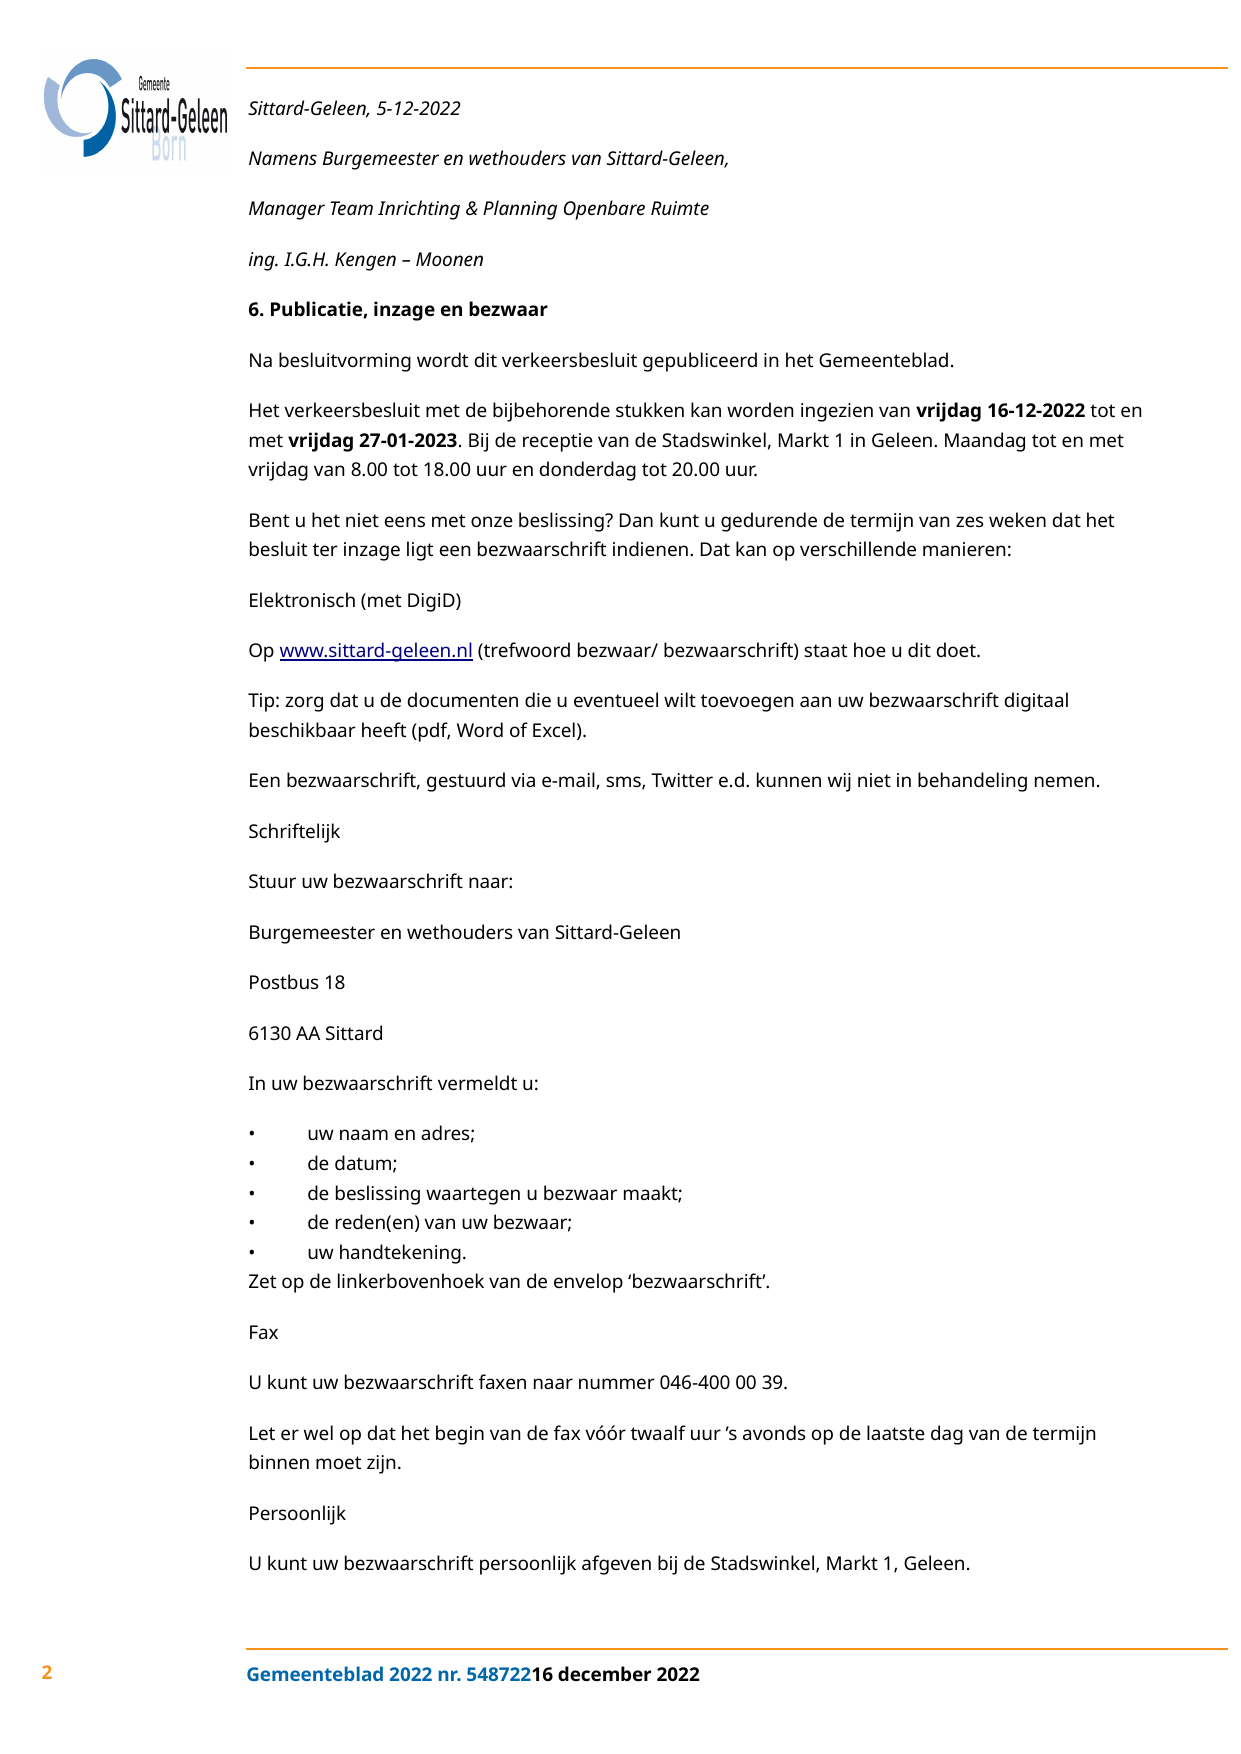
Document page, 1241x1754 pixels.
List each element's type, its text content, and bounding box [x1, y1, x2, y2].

text ing. I.G.H. Kengen – Moonen [248, 246, 1152, 272]
text U kunt uw bezwaarschrift faxen naar nummer 046-400 00 39. [248, 1369, 1152, 1395]
text Persoonlijk [248, 1500, 1152, 1526]
text Na besluitvorming wordt dit verkeersbesluit gepubliceerd in het Gemeenteblad. [248, 347, 1152, 373]
text U kunt uw bezwaarschrift persoonlijk afgeven bij de Stadswinkel, Markt 1, Geleen. [248, 1550, 1152, 1576]
text Bent u het niet eens met onze beslissing? Dan kunt u gedurende de termijn van zes weken dat het besluit ter inzage ligt een bezwaarschrift indienen. Dat kan op verschillende manieren: [248, 507, 1152, 562]
picture [41, 47, 231, 172]
list de datum; [248, 1150, 1152, 1176]
text Tip: zorg dat u de documenten die u eventueel wilt toevoegen aan uw bezwaarschrift digitaal beschikbaar heeft (pdf, Word of Excel). [248, 688, 1152, 743]
text Een bezwaarschrift, gestuurd via e-mail, sms, Twitter e.d. kunnen wij niet in behandeling nemen. [248, 768, 1152, 793]
text Burgemeester en wethouders van Sittard-Geleen [248, 919, 1152, 945]
text Let er wel op dat het begin van de fax vóór twaalf uur ’s avonds op de laatste dag van de termijn binnen moet zijn. [248, 1420, 1152, 1475]
list de reden(en) van uw bezwaar; [248, 1209, 1152, 1235]
list uw handtekening. [248, 1239, 1152, 1265]
text Zet op de linkerbovenhoek van de envelop ‘bezwaarschrift’. [248, 1268, 1152, 1294]
text Elektronisch (met DigiD) [248, 587, 1152, 613]
text Manager Team Inrichting & Planning Openbare Ruimte [248, 196, 1152, 221]
text Het verkeersbesluit met de bijbehorende stukken kan worden ingezien van vrijdag 16-12-2022 tot en met vrijdag 27-01-2023. Bij de receptie van de Stadswinkel, Markt 1 in Geleen. Maandag tot en met vrijdag van 8.00 tot 18.00 uur en donderdag tot 20.00 uur. [248, 397, 1152, 482]
text Stuur uw bezwaarschrift naar: [248, 868, 1152, 894]
text Fax [248, 1319, 1152, 1345]
text Schriftelijk [248, 818, 1152, 844]
text Op www.sittard-geleen.nl (trefwoord bezwaar/ bezwaarschrift) staat hoe u dit doet. [248, 637, 1152, 663]
text 6130 AA Sittard [248, 1020, 1152, 1046]
text Sittard-Geleen, 5-12-2022 [248, 95, 1152, 121]
list uw naam en adres; [248, 1121, 1152, 1146]
text 6. Publicatie, inzage en bezwaar [248, 296, 1152, 322]
text Namens Burgemeester en wethouders van Sittard-Geleen, [248, 145, 1152, 171]
text In uw bezwaarschrift vermeldt u: [248, 1070, 1152, 1096]
text Postbus 18 [248, 969, 1152, 995]
list de beslissing waartegen u bezwaar maakt; [248, 1180, 1152, 1206]
